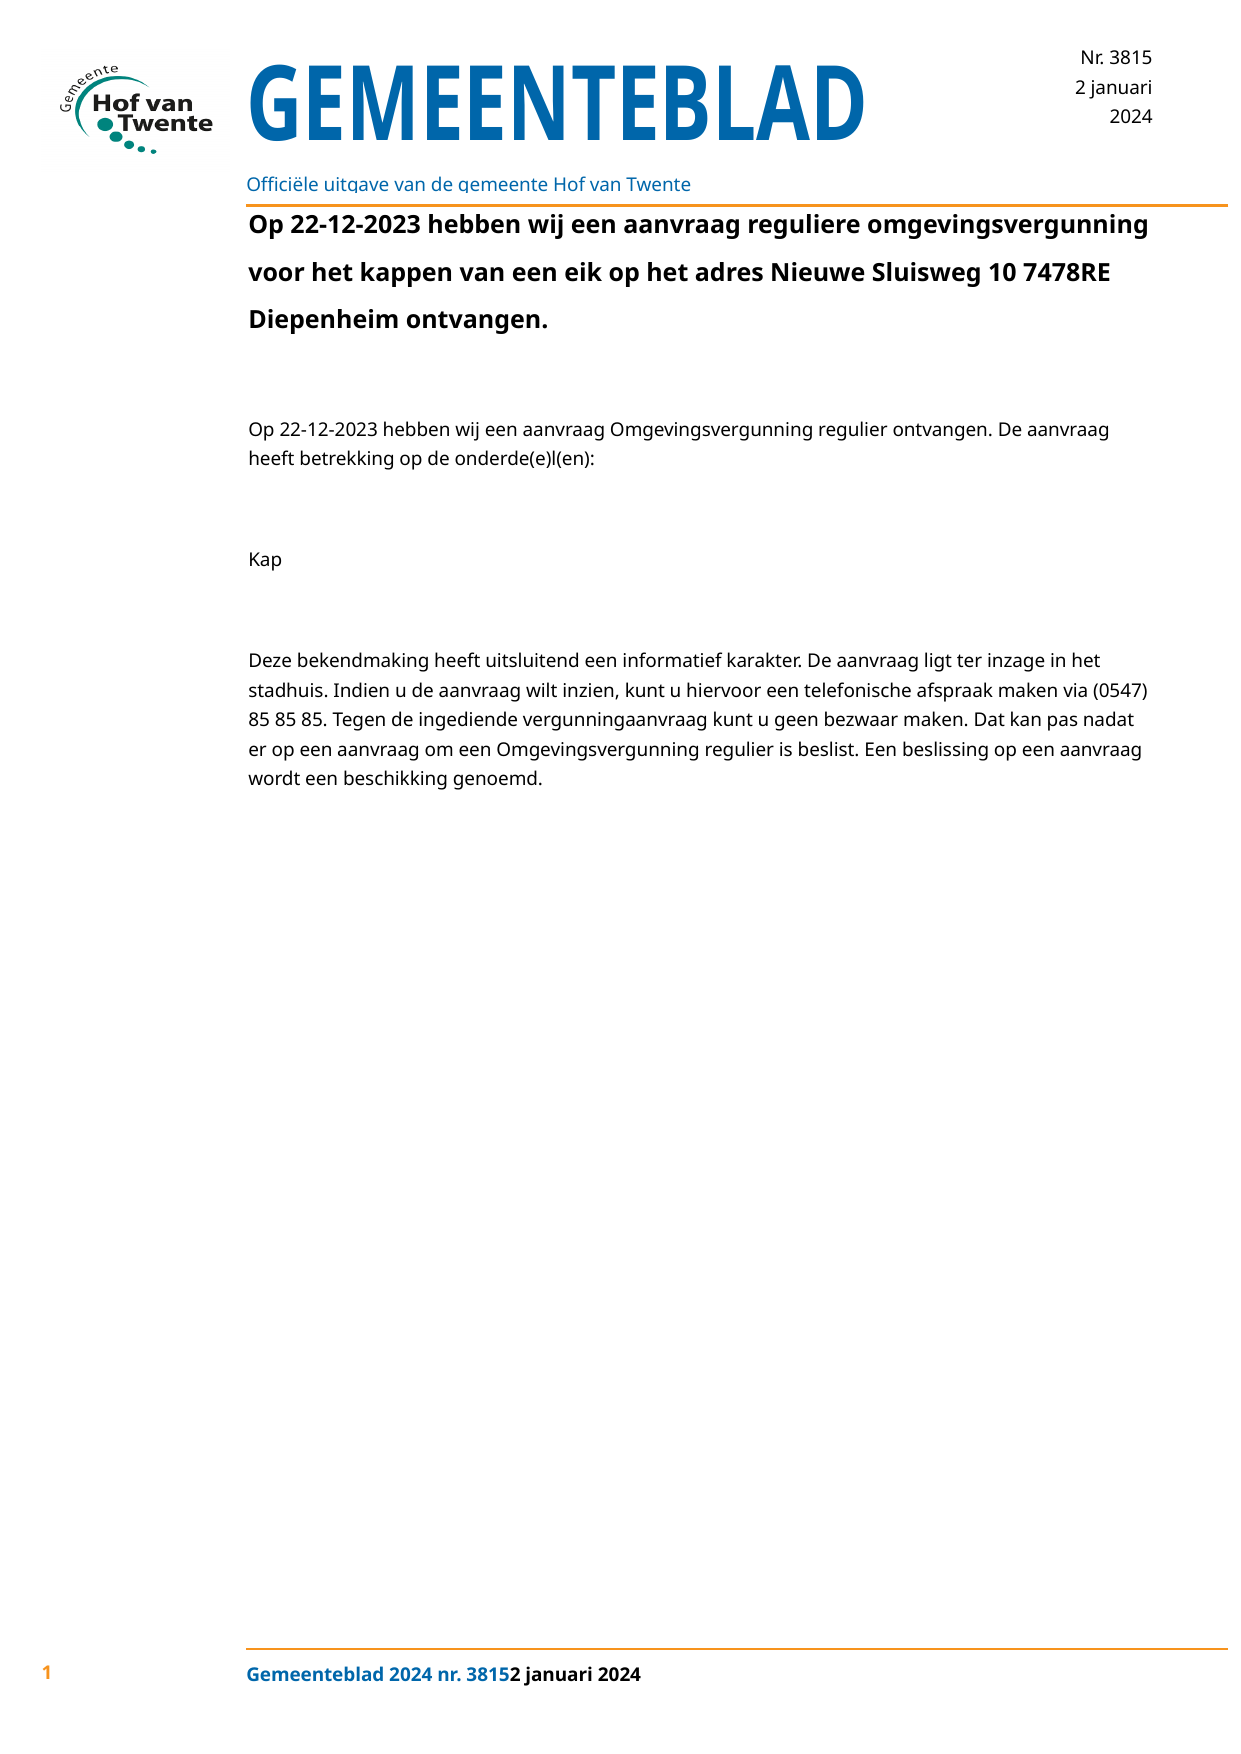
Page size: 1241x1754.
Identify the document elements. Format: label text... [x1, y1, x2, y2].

text Deze bekendmaking heeft uitsluitend een informatief karakter. De aanvraag ligt ter inzage in het stadhuis. Indien u de aanvraag wilt inzien, kunt u hiervoor een telefonische afspraak maken via (0547) 85 85 85. Tegen de ingediende vergunningaanvraag kunt u geen bezwaar maken. Dat kan pas nadat er op een aanvraag om een Omgevingsvergunning regulier is beslist. Een beslissing op een aanvraag wordt een beschikking genoemd. [248, 647, 1152, 791]
picture [41, 47, 231, 172]
text Op 22-12-2023 hebben wij een aanvraag reguliere omgevingsvergunning voor het kappen van een eik op het adres Nieuwe Sluisweg 10 7478RE Diepenheim ontvangen. [248, 207, 1152, 336]
text Op 22-12-2023 hebben wij een aanvraag Omgevingsvergunning regulier ontvangen. De aanvraag heeft betrekking op de onderde(e)l(en): [248, 416, 1152, 471]
text Kap [248, 546, 1152, 572]
